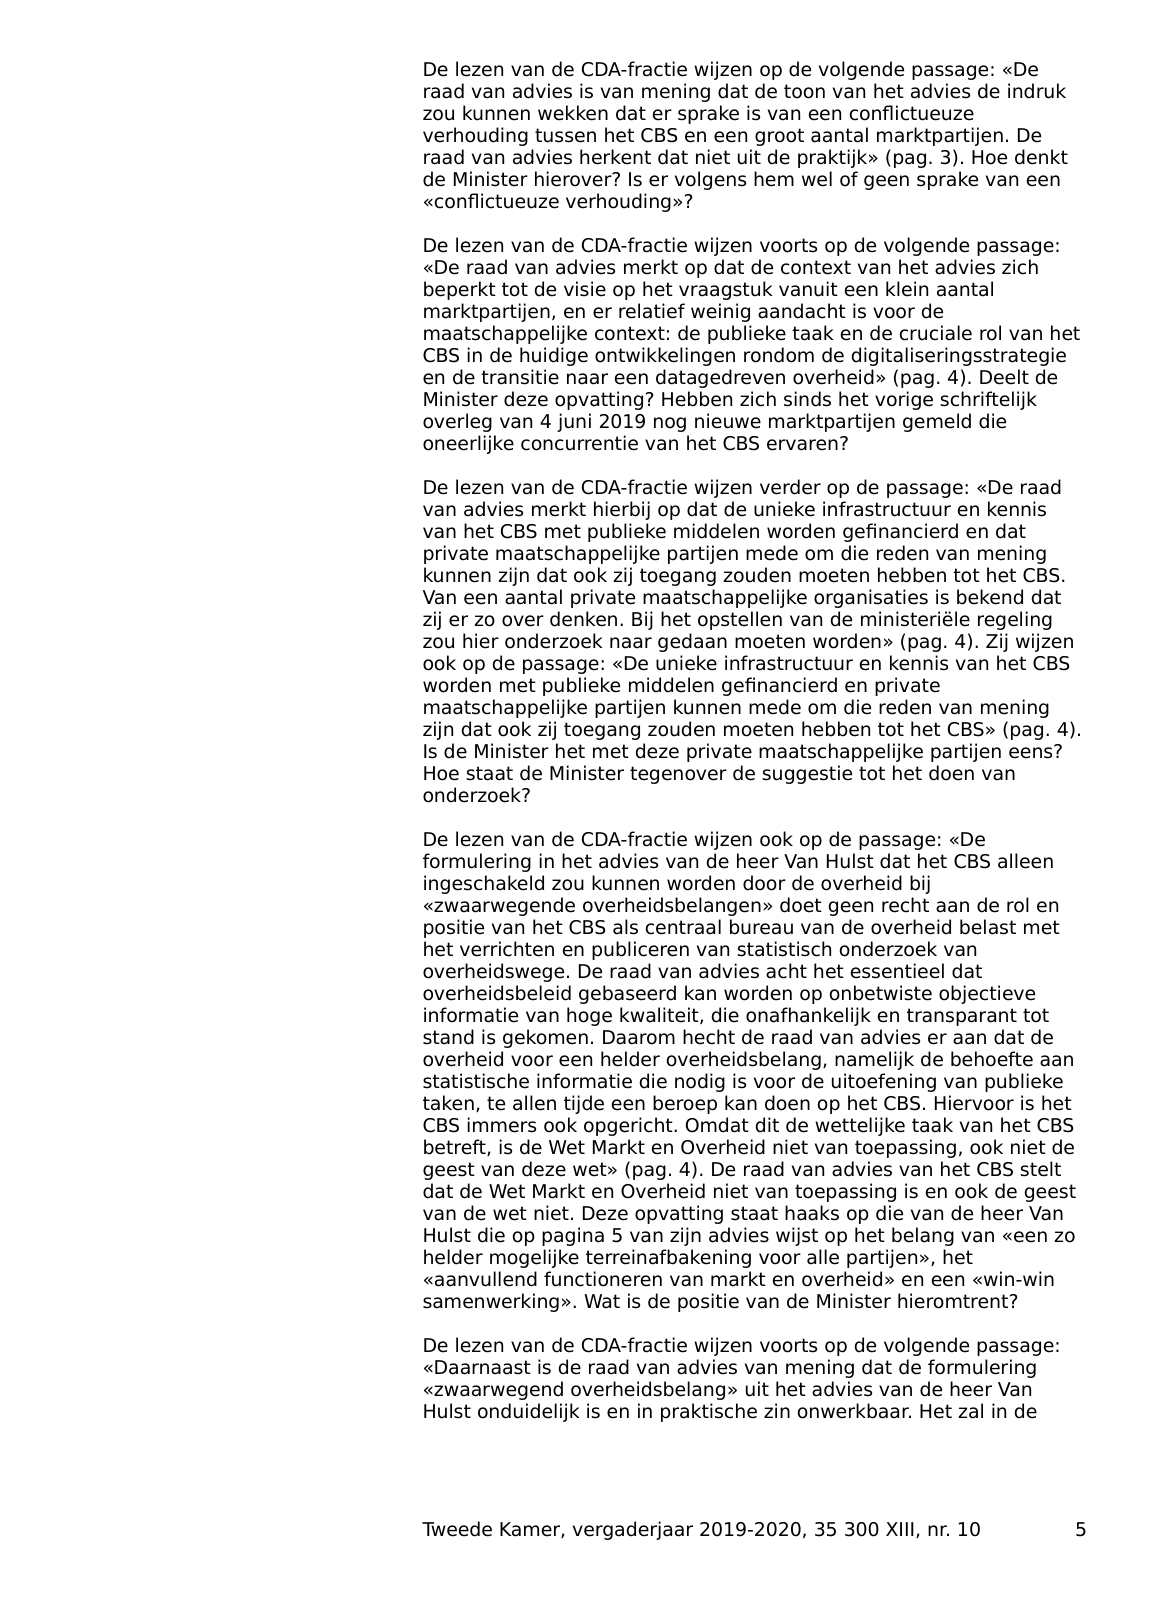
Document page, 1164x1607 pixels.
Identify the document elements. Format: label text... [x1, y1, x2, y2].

text De lezen van de CDA-fractie wijzen verder op de passage: «De raad van advies merkt hierbij op dat de unieke infrastructuur en kennis van het CBS met publieke middelen worden gefinancierd en dat private maatschappelijke partijen mede om die reden van mening kunnen zijn dat ook zij toegang zouden moeten hebben tot het CBS. Van een aantal private maatschappelijke organisaties is bekend dat zij er zo over denken. Bij het opstellen van de ministeriële regeling zou hier onderzoek naar gedaan moeten worden» (pag. 4). Zij wijzen ook op de passage: «De unieke infrastructuur en kennis van het CBS worden met publieke middelen gefinancierd en private maatschappelijke partijen kunnen mede om die reden van mening zijn dat ook zij toegang zouden moeten hebben tot het CBS» (pag. 4). Is de Minister het met deze private maatschappelijke partijen eens? Hoe staat de Minister tegenover de suggestie tot het doen van onderzoek? [422, 477, 1087, 807]
text De lezen van de CDA-fractie wijzen ook op de passage: «De formulering in het advies van de heer Van Hulst dat het CBS alleen ingeschakeld zou kunnen worden door de overheid bij «zwaarwegende overheidsbelangen» doet geen recht aan de rol en positie van het CBS als centraal bureau van de overheid belast met het verrichten en publiceren van statistisch onderzoek van overheidswege. De raad van advies acht het essentieel dat overheidsbeleid gebaseerd kan worden op onbetwiste objectieve informatie van hoge kwaliteit, die onafhankelijk en transparant tot stand is gekomen. Daarom hecht de raad van advies er aan dat de overheid voor een helder overheidsbelang, namelijk de behoefte aan statistische informatie die nodig is voor de uitoefening van publieke taken, te allen tijde een beroep kan doen op het CBS. Hiervoor is het CBS immers ook opgericht. Omdat dit de wettelijke taak van het CBS betreft, is de Wet Markt en Overheid niet van toepassing, ook niet de geest van deze wet» (pag. 4). De raad van advies van het CBS stelt dat de Wet Markt en Overheid niet van toepassing is en ook de geest van de wet niet. Deze opvatting staat haaks op die van de heer Van Hulst die op pagina 5 van zijn advies wijst op het belang van «een zo helder mogelijke terreinafbakening voor alle partijen», het «aanvullend functioneren van markt en overheid» en een «win-win samenwerking». Wat is de positie van de Minister hieromtrent? [422, 829, 1087, 1312]
text De lezen van de CDA-fractie wijzen op de volgende passage: «De raad van advies is van mening dat de toon van het advies de indruk zou kunnen wekken dat er sprake is van een conflictueuze verhouding tussen het CBS en een groot aantal marktpartijen. De raad van advies herkent dat niet uit de praktijk» (pag. 3). Hoe denkt de Minister hierover? Is er volgens hem wel of geen sprake van een «conflictueuze verhouding»? [422, 59, 1087, 213]
text De lezen van de CDA-fractie wijzen voorts op de volgende passage: «De raad van advies merkt op dat de context van het advies zich beperkt tot de visie op het vraagstuk vanuit een klein aantal marktpartijen, en er relatief weinig aandacht is voor de maatschappelijke context: de publieke taak en de cruciale rol van het CBS in de huidige ontwikkelingen rondom de digitaliseringsstrategie en de transitie naar een datagedreven overheid» (pag. 4). Deelt de Minister deze opvatting? Hebben zich sinds het vorige schriftelijk overleg van 4 juni 2019 nog nieuwe marktpartijen gemeld die oneerlijke concurrentie van het CBS ervaren? [422, 235, 1087, 455]
text De lezen van de CDA-fractie wijzen voorts op de volgende passage: «Daarnaast is de raad van advies van mening dat de formulering «zwaarwegend overheidsbelang» uit het advies van de heer Van Hulst onduidelijk is en in praktische zin onwerkbaar. Het zal in de [422, 1335, 1087, 1423]
